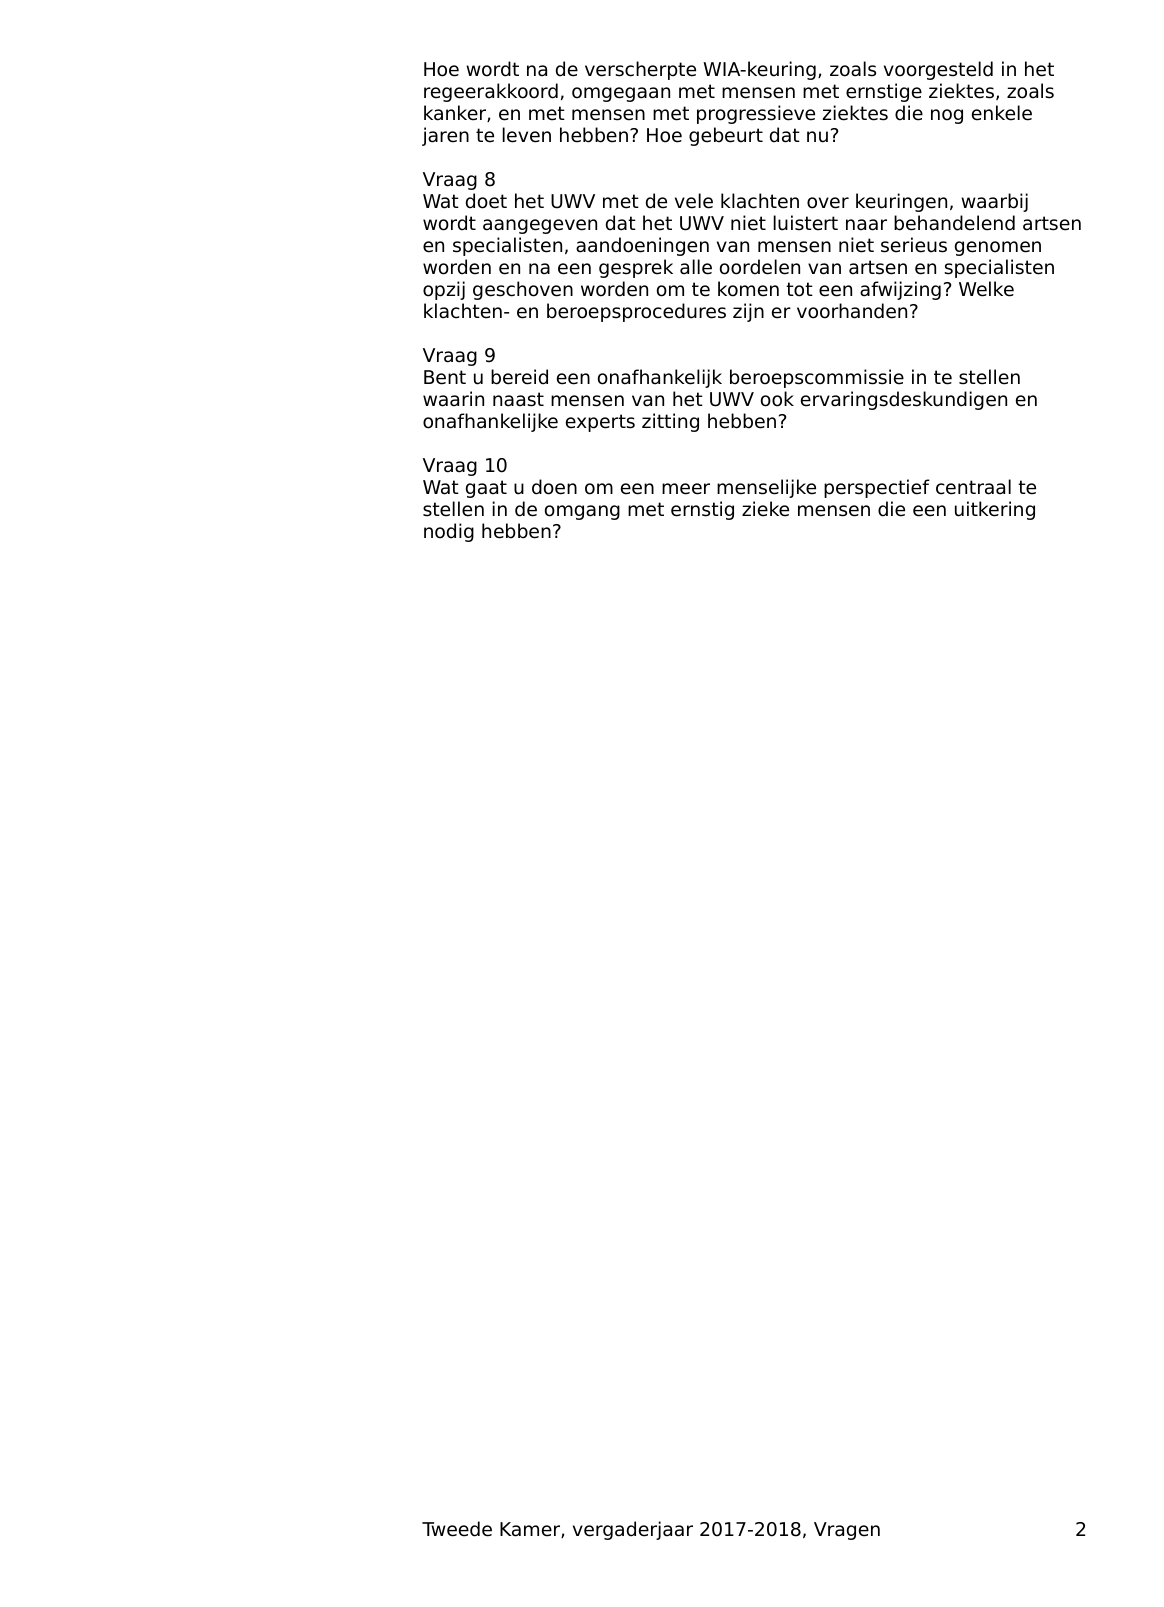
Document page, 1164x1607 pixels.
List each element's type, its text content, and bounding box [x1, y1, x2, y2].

text Wat doet het UWV met de vele klachten over keuringen, waarbij wordt aangegeven dat het UWV niet luistert naar behandelend artsen en specialisten, aandoeningen van mensen niet serieus genomen worden en na een gesprek alle oordelen van artsen en specialisten opzij geschoven worden om te komen tot een afwijzing? Welke klachten- en beroepsprocedures zijn er voorhanden? [422, 191, 1087, 323]
text Wat gaat u doen om een meer menselijke perspectief centraal te stellen in de omgang met ernstig zieke mensen die een uitkering nodig hebben? [422, 477, 1087, 543]
text Vraag 9 [422, 345, 1087, 367]
text Vraag 8 [422, 169, 1087, 191]
text Bent u bereid een onafhankelijk beroepscommissie in te stellen waarin naast mensen van het UWV ook ervaringsdeskundigen en onafhankelijke experts zitting hebben? [422, 367, 1087, 433]
text Hoe wordt na de verscherpte WIA-keuring, zoals voorgesteld in het regeerakkoord, omgegaan met mensen met ernstige ziektes, zoals kanker, en met mensen met progressieve ziektes die nog enkele jaren te leven hebben? Hoe gebeurt dat nu? [422, 59, 1087, 147]
text Vraag 10 [422, 455, 1087, 477]
